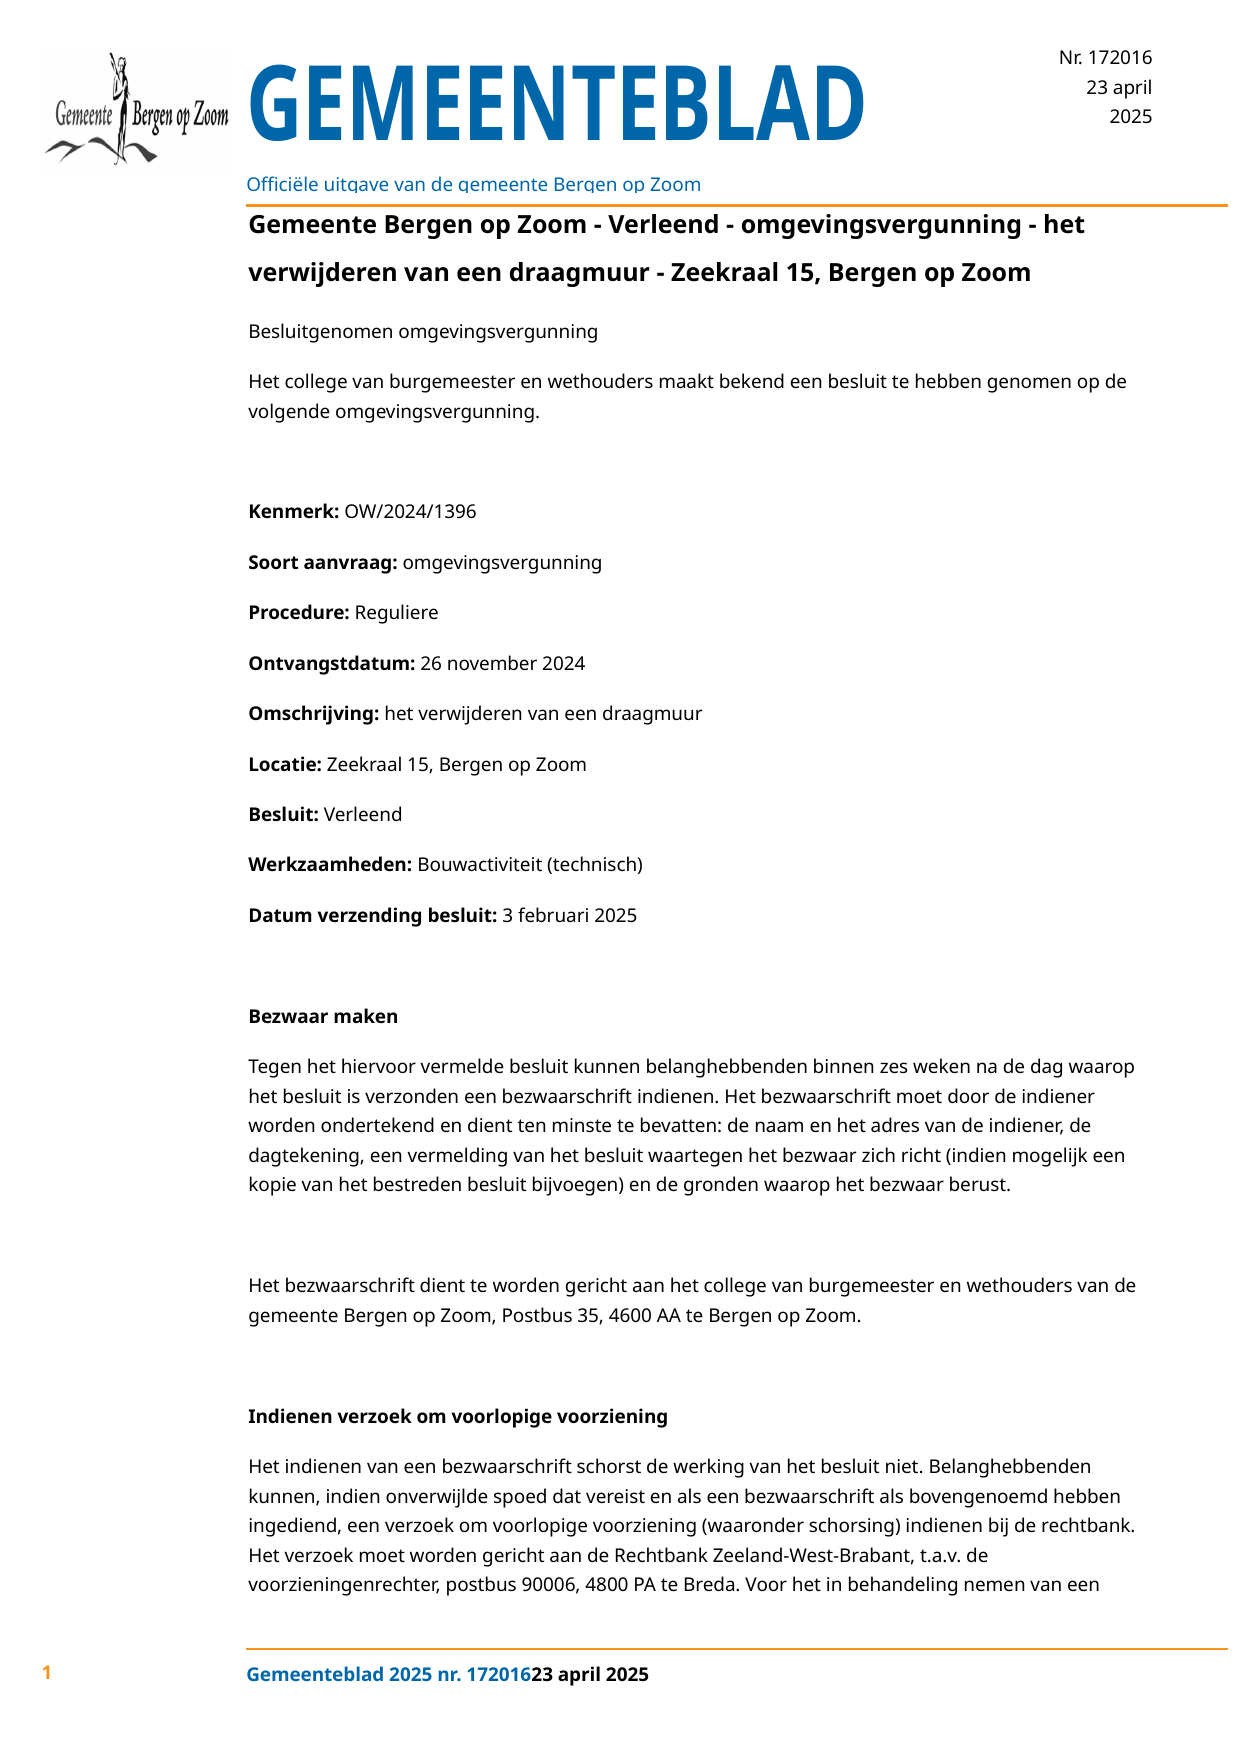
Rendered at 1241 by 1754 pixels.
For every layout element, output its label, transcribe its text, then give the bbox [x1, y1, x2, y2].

text Bezwaar maken [248, 1003, 1152, 1029]
text Indienen verzoek om voorlopige voorziening [248, 1403, 1152, 1429]
text Datum verzending besluit: 3 februari 2025 [248, 902, 1152, 928]
text Het college van burgemeester en wethouders maakt bekend een besluit te hebben genomen op de volgende omgevingsvergunning. [248, 368, 1152, 424]
text Omschrijving: het verwijderen van een draagmuur [248, 700, 1152, 726]
text Ontvangstdatum: 26 november 2024 [248, 650, 1152, 676]
picture [41, 47, 231, 172]
text Procedure: Reguliere [248, 599, 1152, 625]
text Besluitgenomen omgevingsvergunning [248, 318, 1152, 344]
text Locatie: Zeekraal 15, Bergen op Zoom [248, 751, 1152, 777]
text Gemeente Bergen op Zoom - Verleend - omgevingsvergunning - het verwijderen van een draagmuur - Zeekraal 15, Bergen op Zoom [248, 207, 1152, 288]
text Het bezwaarschrift dient te worden gericht aan het college van burgemeester en wethouders van de gemeente Bergen op Zoom, Postbus 35, 4600 AA te Bergen op Zoom. [248, 1272, 1152, 1328]
text Het indienen van een bezwaarschrift schorst de werking van het besluit niet. Belanghebbenden kunnen, indien onverwijlde spoed dat vereist en als een bezwaarschrift als bovengenoemd hebben ingediend, een verzoek om voorlopige voorziening (waaronder schorsing) indienen bij de rechtbank. Het verzoek moet worden gericht aan de Rechtbank Zeeland-West-Brabant, t.a.v. de voorzieningenrechter, postbus 90006, 4800 PA te Breda. Voor het in behandeling nemen van een [248, 1453, 1152, 1597]
text Kenmerk: OW/2024/1396 [248, 499, 1152, 524]
text Soort aanvraag: omgevingsvergunning [248, 549, 1152, 575]
text Besluit: Verleend [248, 801, 1152, 827]
text Werkzaamheden: Bouwactiviteit (technisch) [248, 852, 1152, 877]
text Tegen het hiervoor vermelde besluit kunnen belanghebbenden binnen zes weken na de dag waarop het besluit is verzonden een bezwaarschrift indienen. Het bezwaarschrift moet door de indiener worden ondertekend en dient ten minste te bevatten: de naam en het adres van de indiener, de dagtekening, een vermelding van het besluit waartegen het bezwaar zich richt (indien mogelijk een kopie van het bestreden besluit bijvoegen) en de gronden waarop het bezwaar berust. [248, 1053, 1152, 1197]
